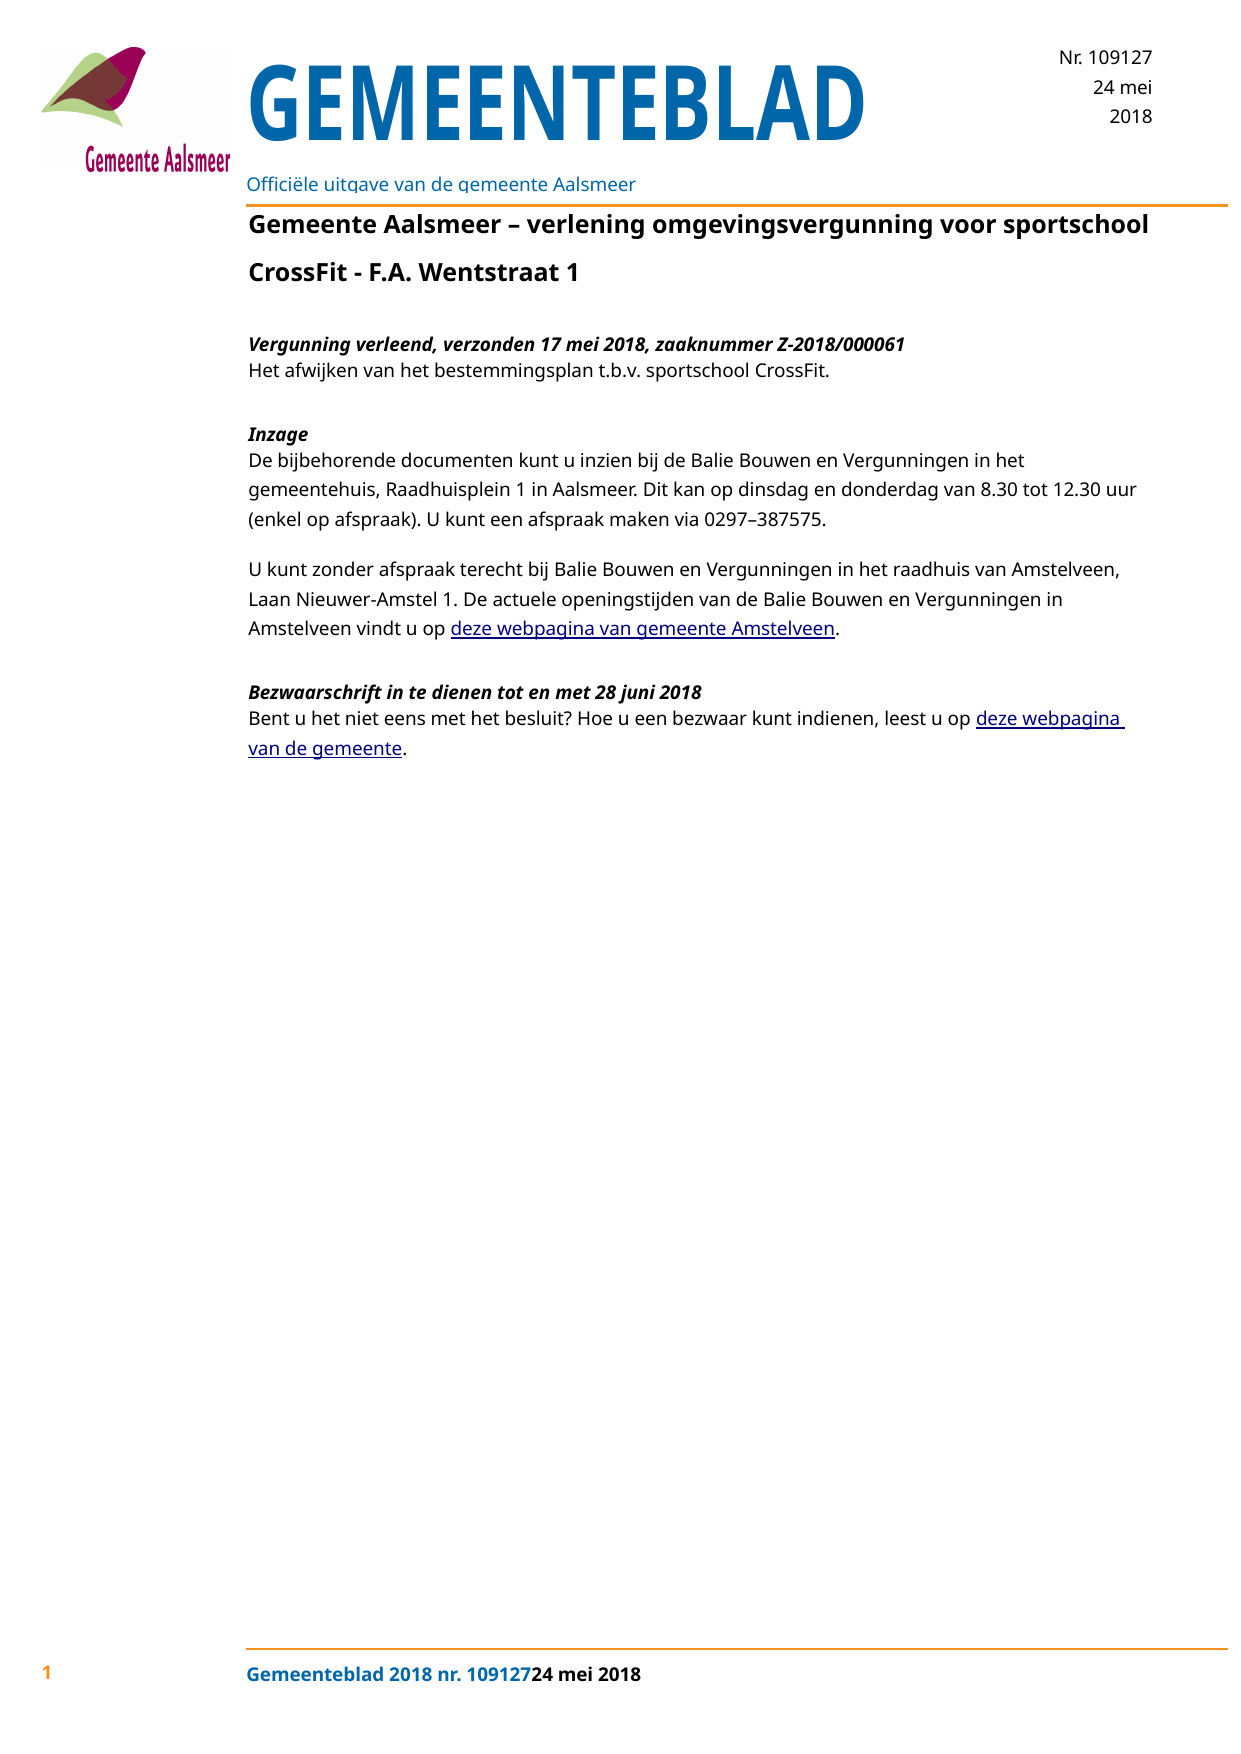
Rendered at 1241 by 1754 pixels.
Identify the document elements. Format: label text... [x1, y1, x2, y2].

text U kunt zonder afspraak terecht bij Balie Bouwen en Vergunningen in het raadhuis van Amstelveen, Laan Nieuwer-Amstel 1. De actuele openingstijden van de Balie Bouwen en Vergunningen in Amstelveen vindt u op deze webpagina van gemeente Amstelveen. [248, 556, 1152, 641]
text Bezwaarschrift in te dienen tot en met 28 juni 2018 [248, 679, 1152, 705]
text Het afwijken van het bestemmingsplan t.b.v. sportschool CrossFit. [248, 357, 1152, 383]
text Vergunning verleend, verzonden 17 mei 2018, zaaknummer Z-2018/000061 [248, 331, 1152, 357]
text De bijbehorende documenten kunt u inzien bij de Balie Bouwen en Vergunningen in het gemeentehuis, Raadhuisplein 1 in Aalsmeer. Dit kan op dinsdag en donderdag van 8.30 tot 12.30 uur (enkel op afspraak). U kunt een afspraak maken via 0297–387575. [248, 447, 1152, 532]
text Gemeente Aalsmeer – verlening omgevingsvergunning voor sportschool CrossFit - F.A. Wentstraat 1 [248, 207, 1152, 288]
picture [41, 47, 231, 172]
text Inzage [248, 421, 1152, 447]
text Bent u het niet eens met het besluit? Hoe u een bezwaar kunt indienen, leest u op deze webpagina van de gemeente. [248, 705, 1152, 761]
